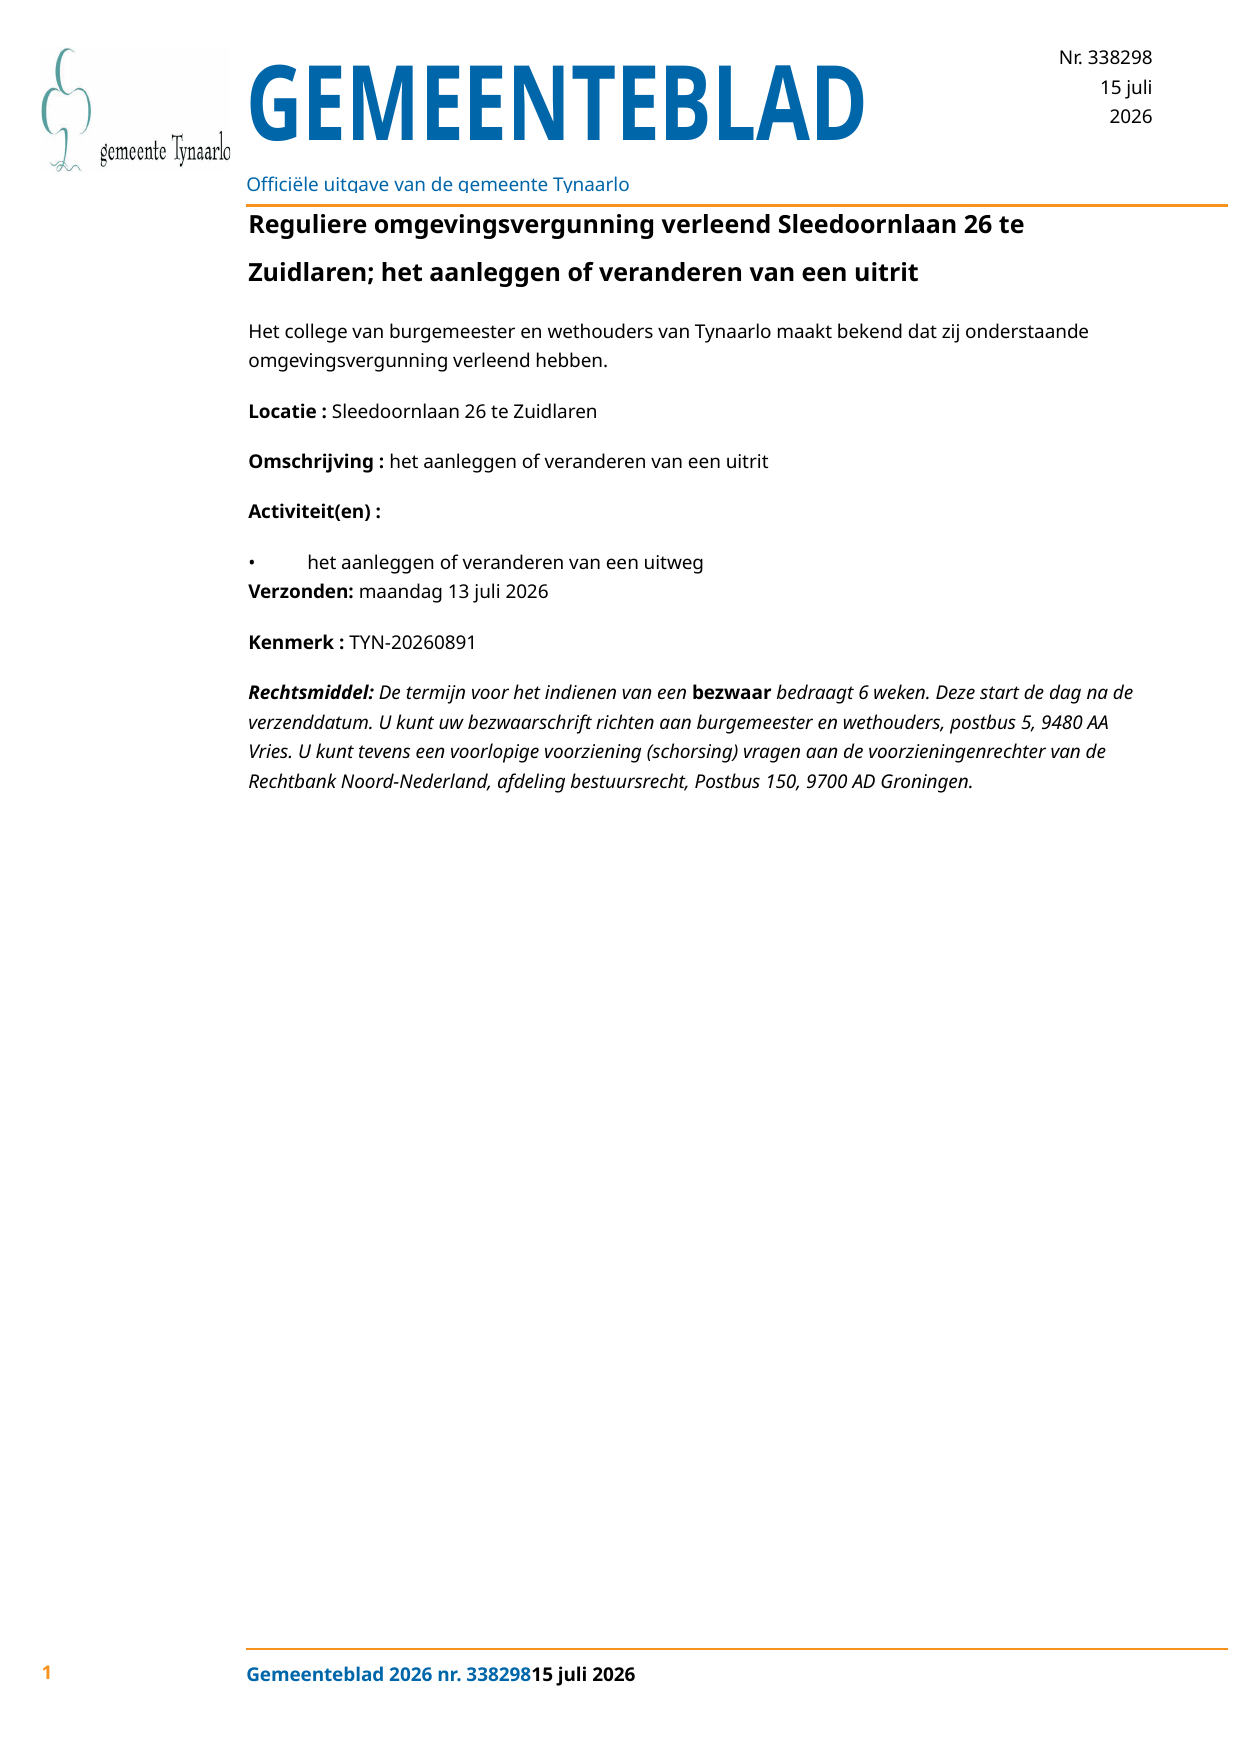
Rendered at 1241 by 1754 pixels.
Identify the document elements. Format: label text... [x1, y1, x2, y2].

text Omschrijving : het aanleggen of veranderen van een uitrit [248, 448, 1152, 474]
text Kenmerk : TYN-20260891 [248, 629, 1152, 655]
text Rechtsmiddel: De termijn voor het indienen van een bezwaar bedraagt 6 weken. Deze start de dag na de verzenddatum. U kunt uw bezwaarschrift richten aan burgemeester en wethouders, postbus 5, 9480 AA Vries. U kunt tevens een voorlopige voorziening (schorsing) vragen aan de voorzieningenrechter van de Rechtbank Noord-Nederland, afdeling bestuursrecht, Postbus 150, 9700 AD Groningen. [248, 679, 1152, 794]
text Het college van burgemeester en wethouders van Tynaarlo maakt bekend dat zij onderstaande omgevingsvergunning verleend hebben. [248, 318, 1152, 373]
picture [41, 47, 231, 172]
list het aanleggen of veranderen van een uitweg [248, 549, 1152, 575]
text Activiteit(en) : [248, 499, 1152, 524]
text Verzonden: maandag 13 juli 2026 [248, 579, 1152, 604]
text Locatie : Sleedoornlaan 26 te Zuidlaren [248, 398, 1152, 424]
text Reguliere omgevingsvergunning verleend Sleedoornlaan 26 te Zuidlaren; het aanleggen of veranderen van een uitrit [248, 207, 1152, 288]
